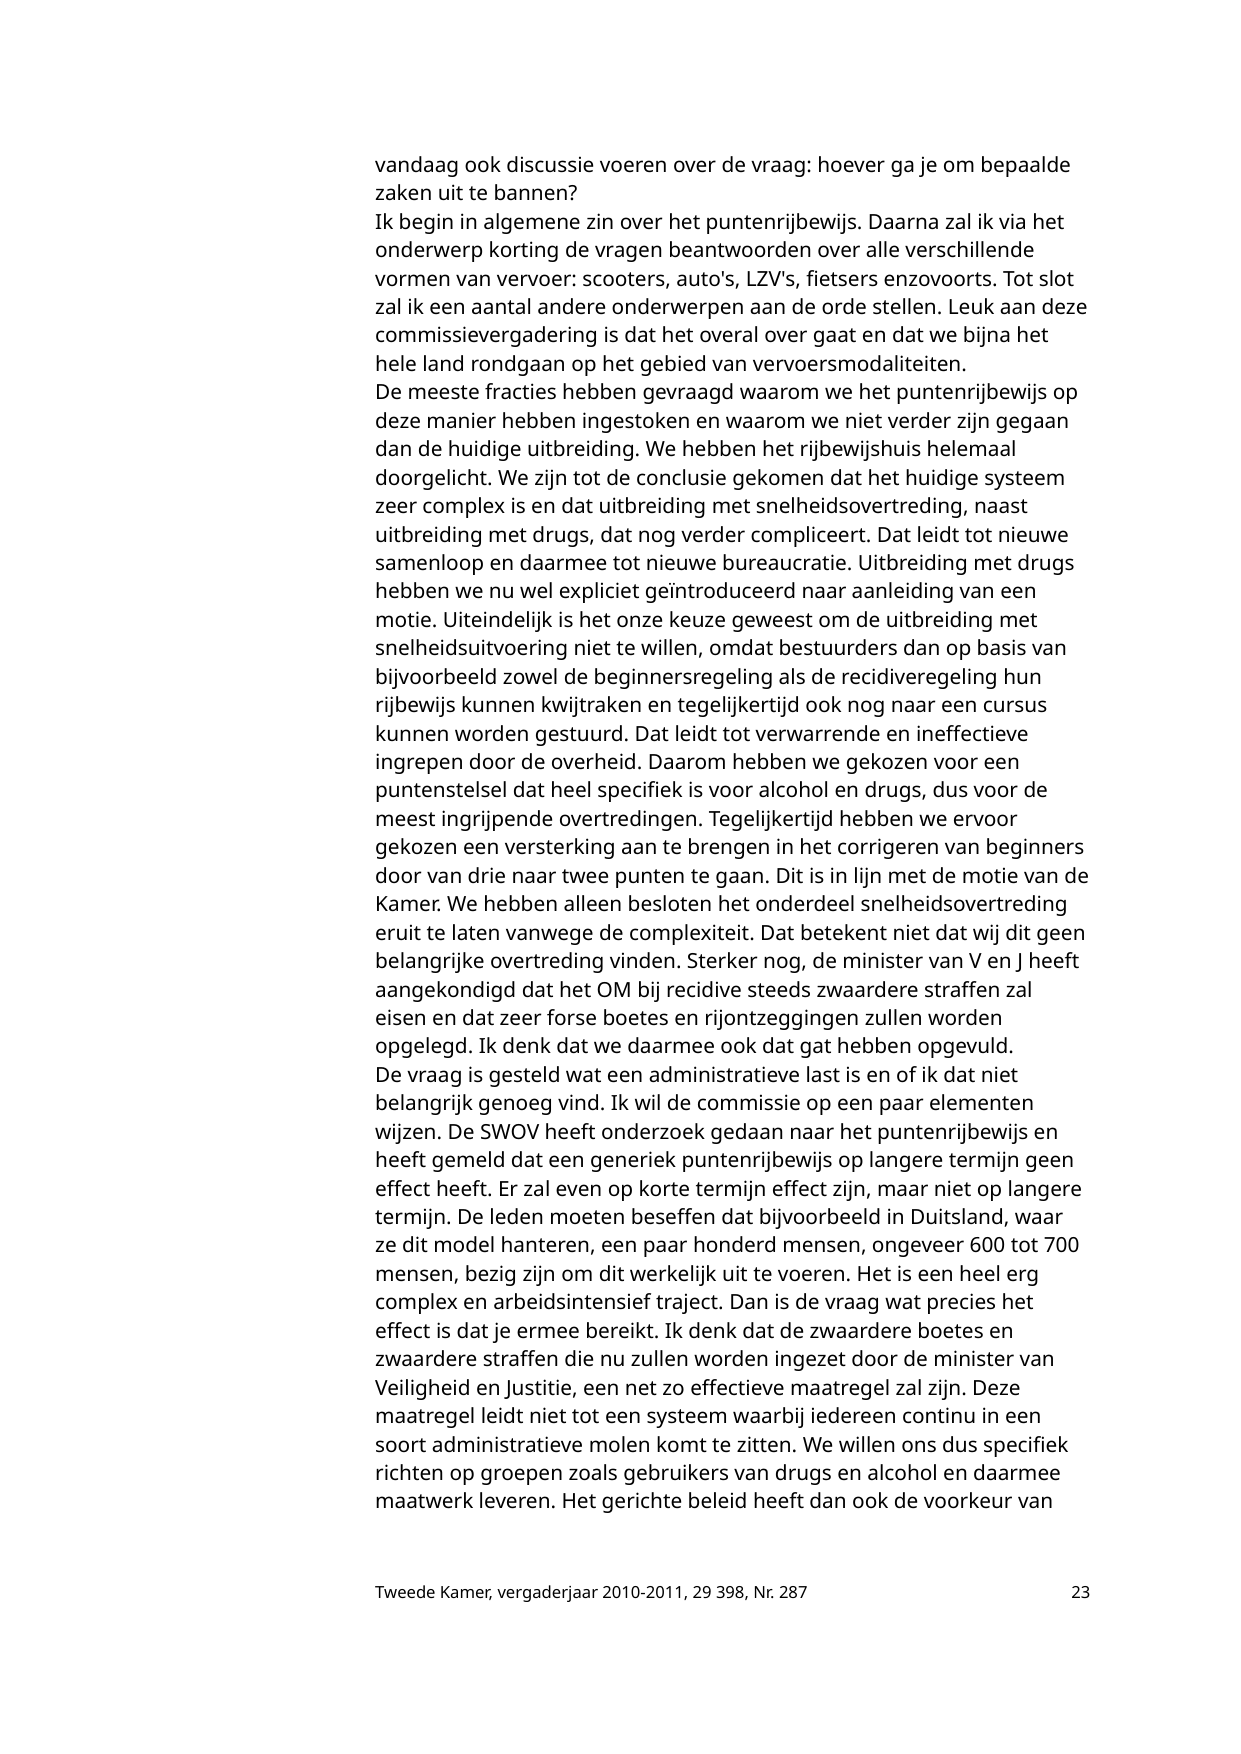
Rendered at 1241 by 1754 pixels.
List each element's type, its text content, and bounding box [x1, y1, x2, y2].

text vandaag ook discussie voeren over de vraag: hoever ga je om bepaalde zaken uit te bannen? [375, 150, 1090, 207]
text De vraag is gesteld wat een administratieve last is en of ik dat niet belangrijk genoeg vind. Ik wil de commissie op een paar elementen wijzen. De SWOV heeft onderzoek gedaan naar het puntenrijbewijs en heeft gemeld dat een generiek puntenrijbewijs op langere termijn geen effect heeft. Er zal even op korte termijn effect zijn, maar niet op langere termijn. De leden moeten beseffen dat bijvoorbeeld in Duitsland, waar ze dit model hanteren, een paar honderd mensen, ongeveer 600 tot 700 mensen, bezig zijn om dit werkelijk uit te voeren. Het is een heel erg complex en arbeidsintensief traject. Dan is de vraag wat precies het effect is dat je ermee bereikt. Ik denk dat de zwaardere boetes en zwaardere straffen die nu zullen worden ingezet door de minister van Veiligheid en Justitie, een net zo effectieve maatregel zal zijn. Deze maatregel leidt niet tot een systeem waarbij iedereen continu in een soort administratieve molen komt te zitten. We willen ons dus specifiek richten op groepen zoals gebruikers van drugs en alcohol en daarmee maatwerk leveren. Het gerichte beleid heeft dan ook de voorkeur van [375, 1060, 1090, 1515]
text Ik begin in algemene zin over het puntenrijbewijs. Daarna zal ik via het onderwerp korting de vragen beantwoorden over alle verschillende vormen van vervoer: scooters, auto's, LZV's, fietsers enzovoorts. Tot slot zal ik een aantal andere onderwerpen aan de orde stellen. Leuk aan deze commissievergadering is dat het overal over gaat en dat we bijna het hele land rondgaan op het gebied van vervoersmodaliteiten. [375, 207, 1090, 377]
text De meeste fracties hebben gevraagd waarom we het puntenrijbewijs op deze manier hebben ingestoken en waarom we niet verder zijn gegaan dan de huidige uitbreiding. We hebben het rijbewijshuis helemaal doorgelicht. We zijn tot de conclusie gekomen dat het huidige systeem zeer complex is en dat uitbreiding met snelheidsovertreding, naast uitbreiding met drugs, dat nog verder compliceert. Dat leidt tot nieuwe samenloop en daarmee tot nieuwe bureaucratie. Uitbreiding met drugs hebben we nu wel expliciet geïntroduceerd naar aanleiding van een motie. Uiteindelijk is het onze keuze geweest om de uitbreiding met snelheidsuitvoering niet te willen, omdat bestuurders dan op basis van bijvoorbeeld zowel de beginnersregeling als de recidiveregeling hun rijbewijs kunnen kwijtraken en tegelijkertijd ook nog naar een cursus kunnen worden gestuurd. Dat leidt tot verwarrende en ineffectieve ingrepen door de overheid. Daarom hebben we gekozen voor een puntenstelsel dat heel specifiek is voor alcohol en drugs, dus voor de meest ingrijpende overtredingen. Tegelijkertijd hebben we ervoor gekozen een versterking aan te brengen in het corrigeren van beginners door van drie naar twee punten te gaan. Dit is in lijn met de motie van de Kamer. We hebben alleen besloten het onderdeel snelheidsovertreding eruit te laten vanwege de complexiteit. Dat betekent niet dat wij dit geen belangrijke overtreding vinden. Sterker nog, de minister van V en J heeft aangekondigd dat het OM bij recidive steeds zwaardere straffen zal eisen en dat zeer forse boetes en rijontzeggingen zullen worden opgelegd. Ik denk dat we daarmee ook dat gat hebben opgevuld. [375, 377, 1090, 1060]
